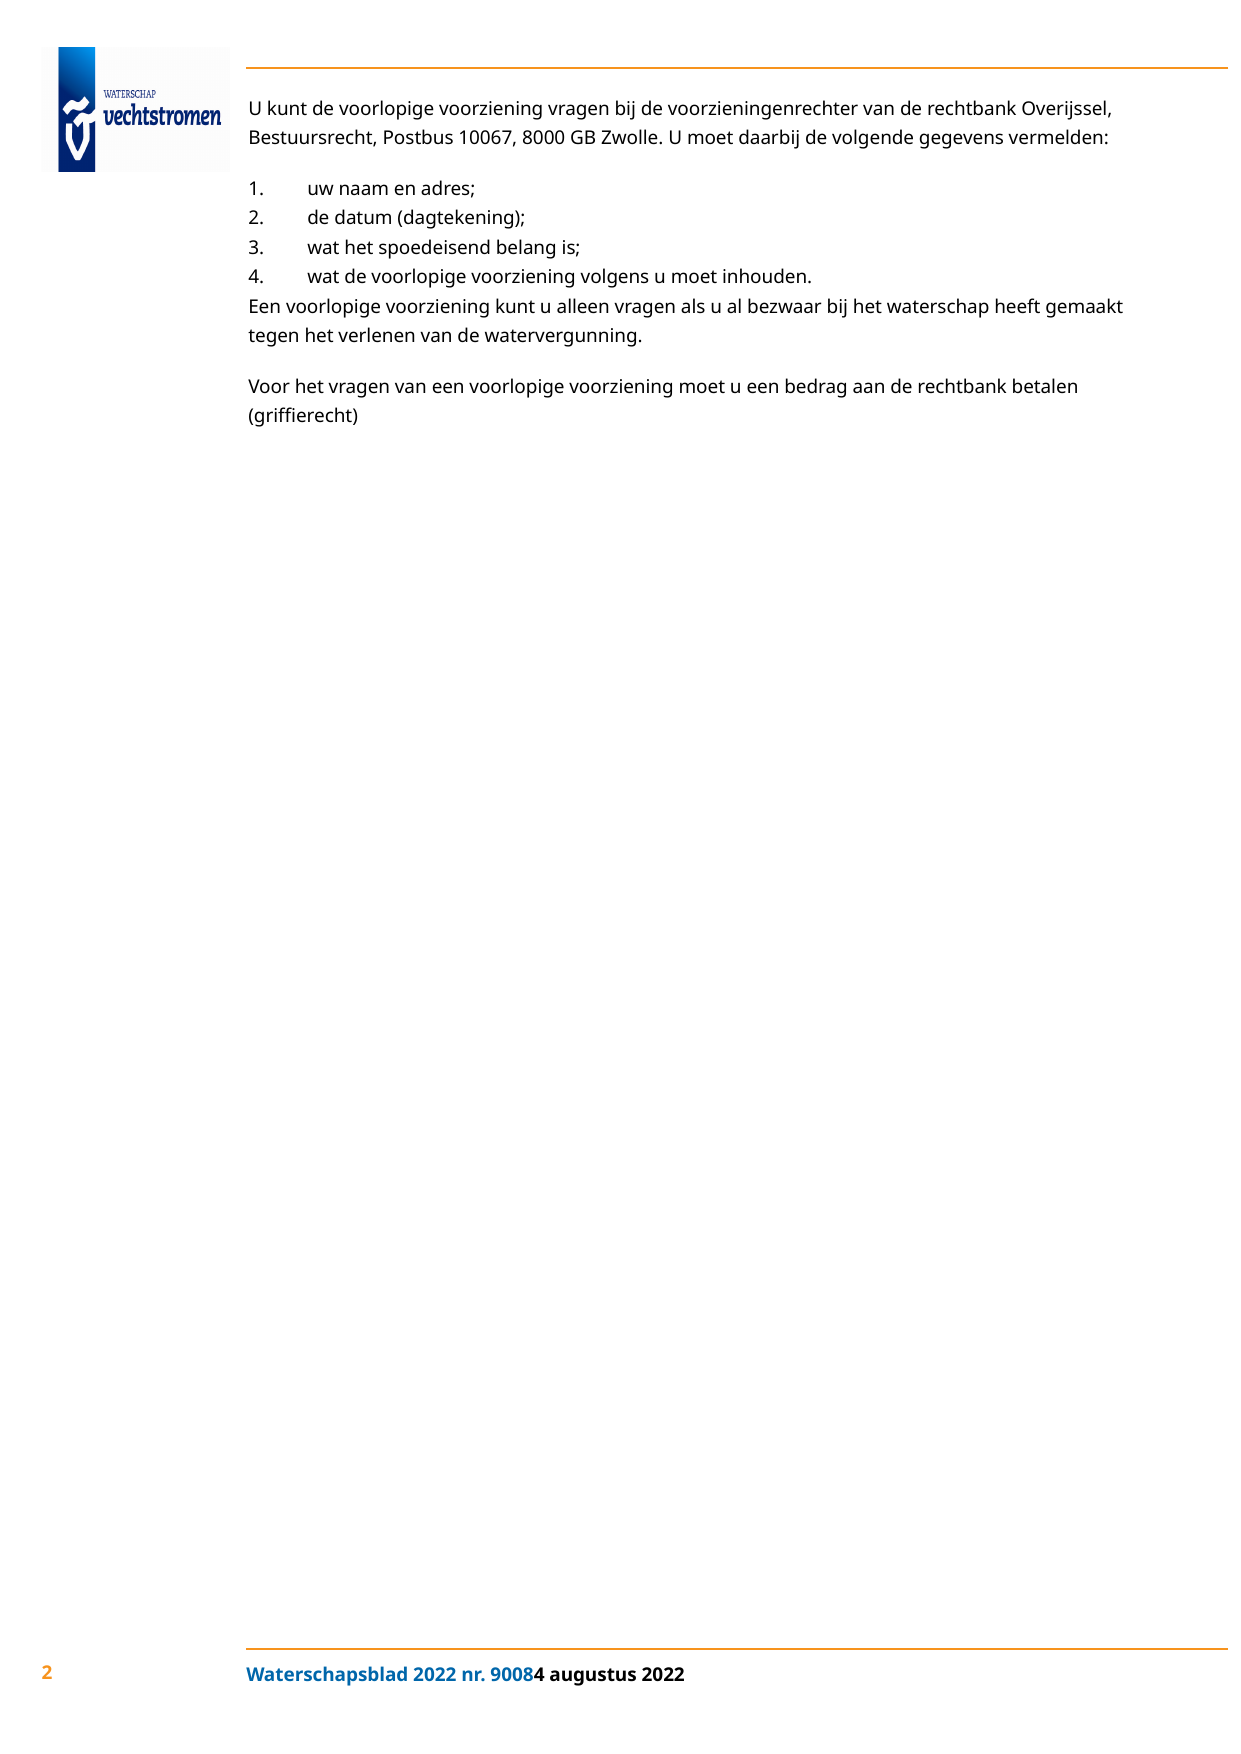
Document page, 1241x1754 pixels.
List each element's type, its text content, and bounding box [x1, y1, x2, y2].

text U kunt de voorlopige voorziening vragen bij de voorzieningenrechter van de rechtbank Overijssel, Bestuursrecht, Postbus 10067, 8000 GB Zwolle. U moet daarbij de volgende gegevens vermelden: [248, 95, 1152, 150]
list uw naam en adres; [248, 175, 1152, 201]
picture [41, 47, 231, 172]
list wat de voorlopige voorziening volgens u moet inhouden. [248, 263, 1152, 289]
list de datum (dagtekening); [248, 204, 1152, 230]
text Voor het vragen van een voorlopige voorziening moet u een bedrag aan de rechtbank betalen (griffierecht) [248, 373, 1152, 428]
text Een voorlopige voorziening kunt u alleen vragen als u al bezwaar bij het waterschap heeft gemaakt tegen het verlenen van de watervergunning. [248, 293, 1152, 348]
list wat het spoedeisend belang is; [248, 234, 1152, 260]
